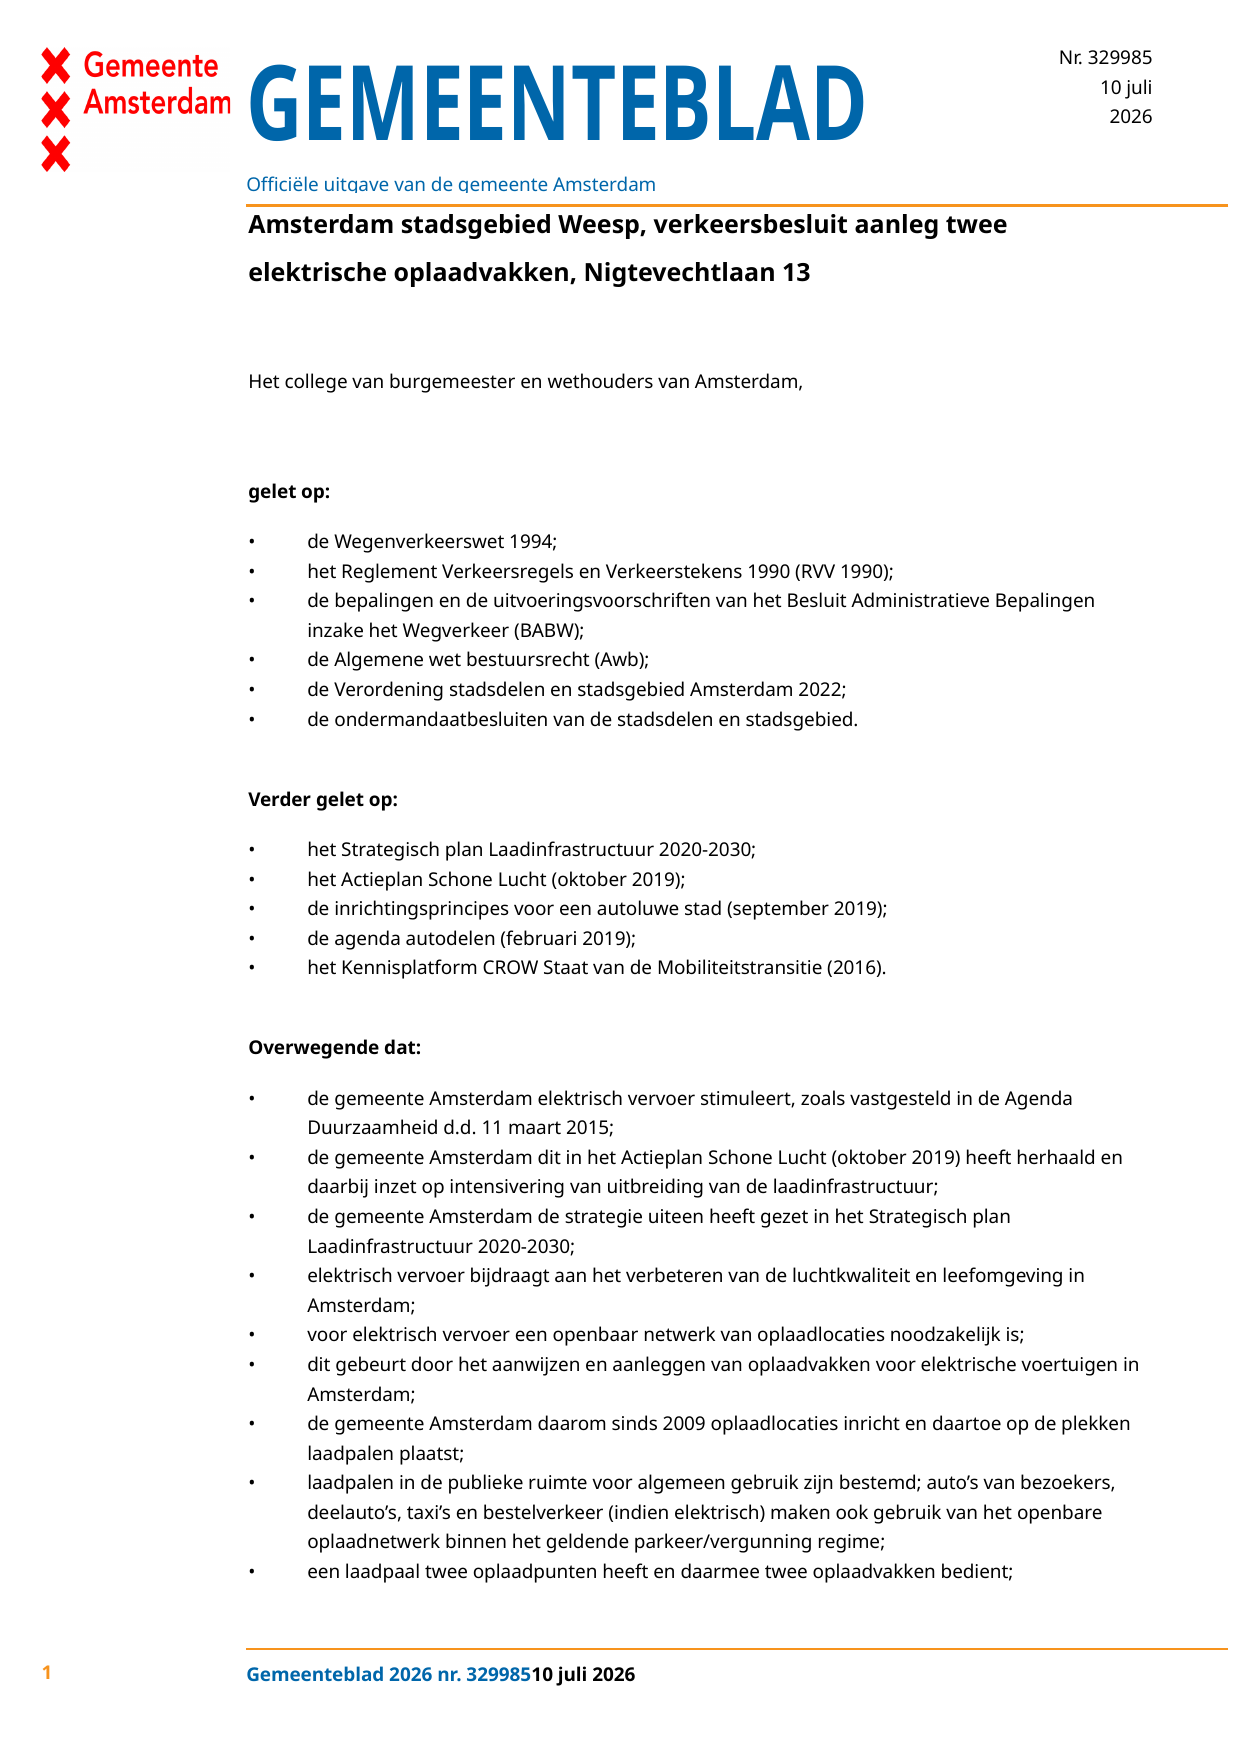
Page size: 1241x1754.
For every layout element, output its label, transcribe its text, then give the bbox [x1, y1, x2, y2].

list de agenda autodelen (februari 2019); [248, 925, 1152, 951]
list een laadpaal twee oplaadpunten heeft en daarmee twee oplaadvakken bedient; [248, 1558, 1152, 1584]
list elektrisch vervoer bijdraagt aan het verbeteren van de luchtkwaliteit en leefomgeving in Amsterdam; [248, 1262, 1152, 1318]
text Het college van burgemeester en wethouders van Amsterdam, [248, 368, 1152, 394]
text Amsterdam stadsgebied Weesp, verkeersbesluit aanleg twee elektrische oplaadvakken, Nigtevechtlaan 13 [248, 207, 1152, 288]
list het Reglement Verkeersregels en Verkeerstekens 1990 (RVV 1990); [248, 558, 1152, 583]
list de ondermandaatbesluiten van de stadsdelen en stadsgebied. [248, 706, 1152, 731]
list de inrichtingsprincipes voor een autoluwe stad (september 2019); [248, 895, 1152, 921]
list de gemeente Amsterdam daarom sinds 2009 oplaadlocaties inricht en daartoe op de plekken laadpalen plaatst; [248, 1410, 1152, 1466]
text Overwegende dat: [248, 1034, 1152, 1060]
list de Verordening stadsdelen en stadsgebied Amsterdam 2022; [248, 676, 1152, 702]
text Verder gelet op: [248, 786, 1152, 811]
list dit gebeurt door het aanwijzen en aanleggen van oplaadvakken voor elektrische voertuigen in Amsterdam; [248, 1351, 1152, 1406]
list de bepalingen en de uitvoeringsvoorschriften van het Besluit Administratieve Bepalingen inzake het Wegverkeer (BABW); [248, 587, 1152, 643]
list het Strategisch plan Laadinfrastructuur 2020-2030; [248, 836, 1152, 862]
list de Algemene wet bestuursrecht (Awb); [248, 647, 1152, 672]
list de gemeente Amsterdam dit in het Actieplan Schone Lucht (oktober 2019) heeft herhaald en daarbij inzet op intensivering van uitbreiding van de laadinfrastructuur; [248, 1144, 1152, 1199]
list de Wegenverkeerswet 1994; [248, 528, 1152, 554]
list de gemeente Amsterdam elektrisch vervoer stimuleert, zoals vastgesteld in de Agenda Duurzaamheid d.d. 11 maart 2015; [248, 1085, 1152, 1140]
list laadpalen in de publieke ruimte voor algemeen gebruik zijn bestemd; auto’s van bezoekers, deelauto’s, taxi’s en bestelverkeer (indien elektrisch) maken ook gebruik van het openbare oplaadnetwerk binnen het geldende parkeer/vergunning regime; [248, 1469, 1152, 1554]
picture [41, 47, 231, 172]
list de gemeente Amsterdam de strategie uiteen heeft gezet in het Strategisch plan Laadinfrastructuur 2020-2030; [248, 1203, 1152, 1258]
list het Kennisplatform CROW Staat van de Mobiliteitstransitie (2016). [248, 954, 1152, 980]
text gelet op: [248, 478, 1152, 503]
list voor elektrisch vervoer een openbaar netwerk van oplaadlocaties noodzakelijk is; [248, 1322, 1152, 1347]
list het Actieplan Schone Lucht (oktober 2019); [248, 866, 1152, 891]
